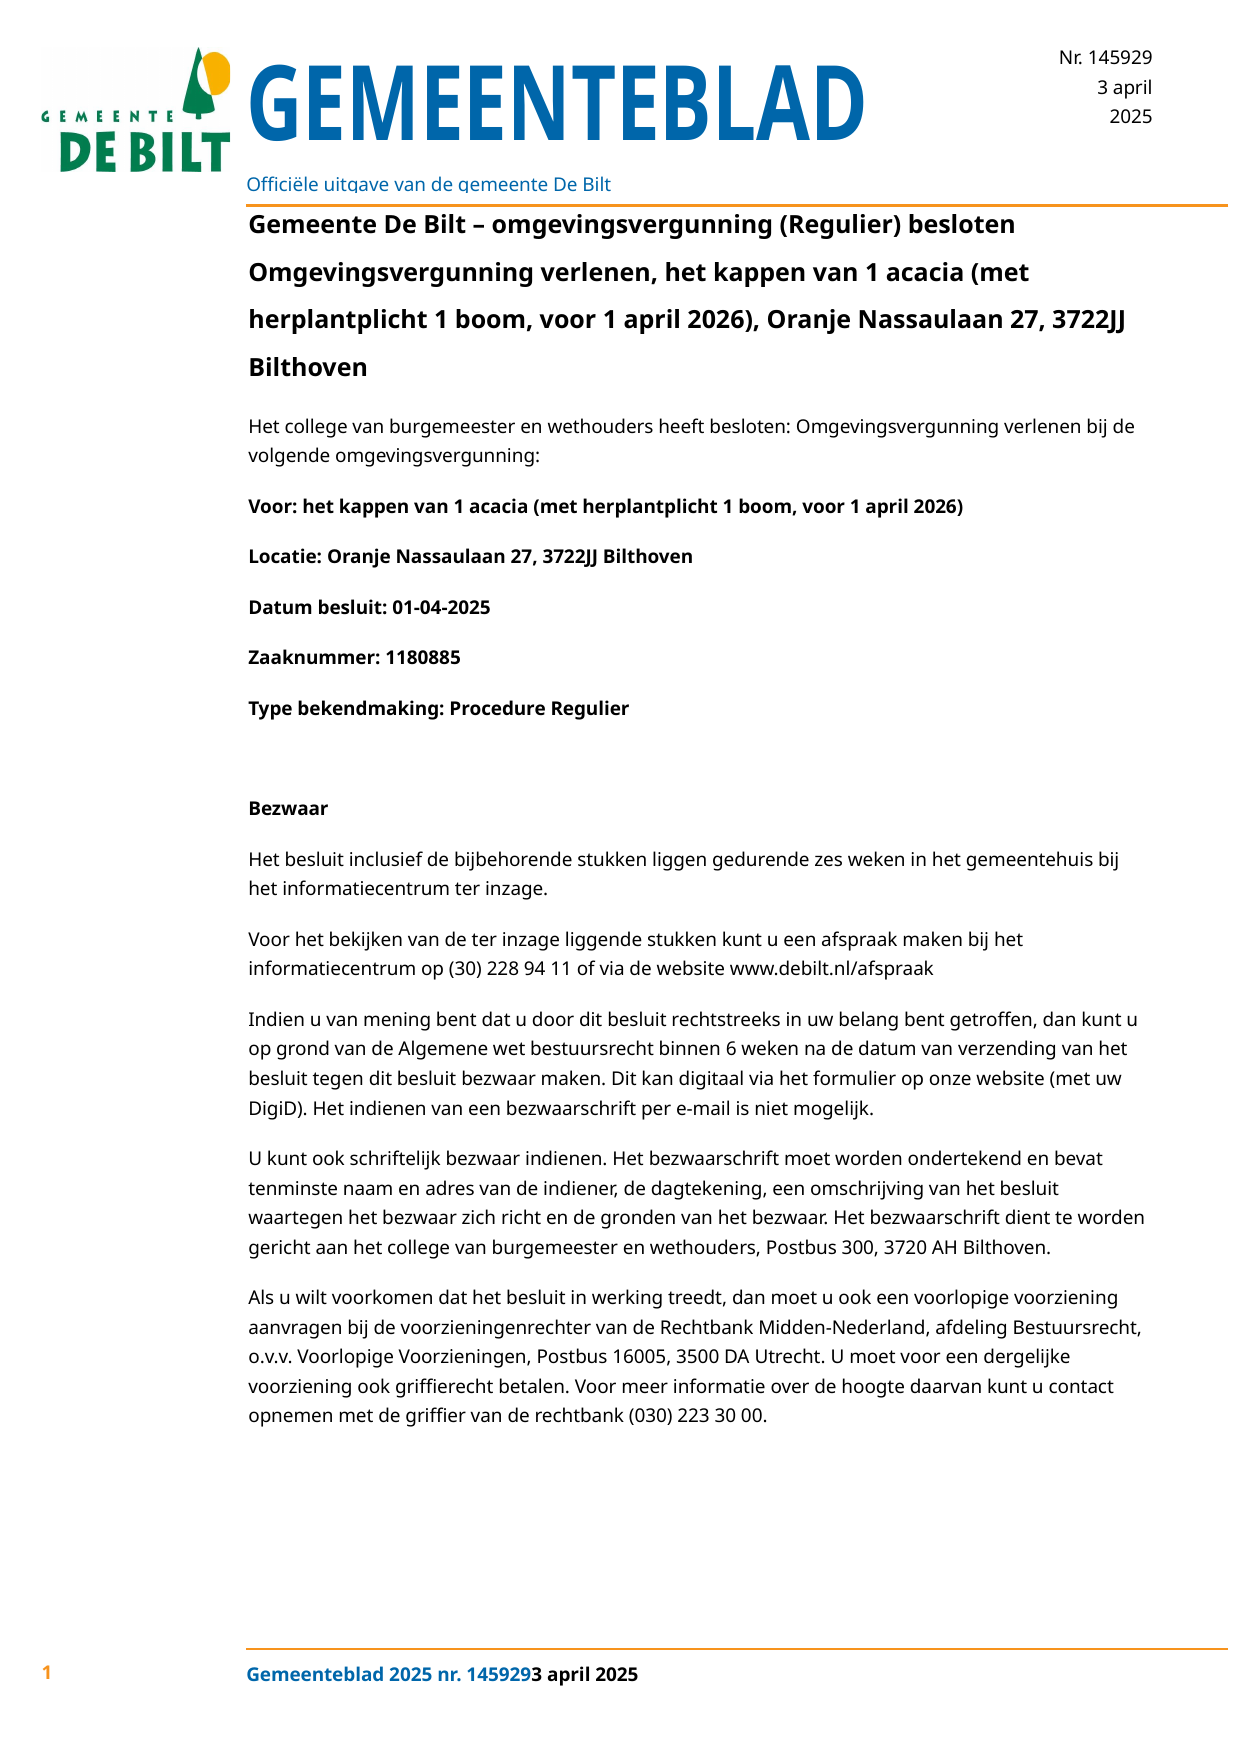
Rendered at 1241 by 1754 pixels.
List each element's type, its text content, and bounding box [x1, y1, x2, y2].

text Voor het bekijken van de ter inzage liggende stukken kunt u een afspraak maken bij het informatiecentrum op (30) 228 94 11 of via de website www.debilt.nl/afspraak [248, 926, 1152, 981]
text Bezwaar [248, 796, 1152, 821]
text Datum besluit: 01-04-2025 [248, 594, 1152, 620]
text Het besluit inclusief de bijbehorende stukken liggen gedurende zes weken in het gemeentehuis bij het informatiecentrum ter inzage. [248, 846, 1152, 901]
text Type bekendmaking: Procedure Regulier [248, 695, 1152, 721]
text Gemeente De Bilt – omgevingsvergunning (Regulier) besloten Omgevingsvergunning verlenen, het kappen van 1 acacia (met herplantplicht 1 boom, voor 1 april 2026), Oranje Nassaulaan 27, 3722JJ Bilthoven [248, 207, 1152, 384]
text Indien u van mening bent dat u door dit besluit rechtstreeks in uw belang bent getroffen, dan kunt u op grond van de Algemene wet bestuursrecht binnen 6 weken na de datum van verzending van het besluit tegen dit besluit bezwaar maken. Dit kan digitaal via het formulier op onze website (met uw DigiD). Het indienen van een bezwaarschrift per e-mail is niet mogelijk. [248, 1006, 1152, 1121]
text U kunt ook schriftelijk bezwaar indienen. Het bezwaarschrift moet worden ondertekend en bevat tenminste naam en adres van de indiener, de dagtekening, een omschrijving van het besluit waartegen het bezwaar zich richt en de gronden van het bezwaar. Het bezwaarschrift dient te worden gericht aan het college van burgemeester en wethouders, Postbus 300, 3720 AH Bilthoven. [248, 1145, 1152, 1260]
text Als u wilt voorkomen dat het besluit in werking treedt, dan moet u ook een voorlopige voorziening aanvragen bij de voorzieningenrechter van de Rechtbank Midden-Nederland, afdeling Bestuursrecht, o.v.v. Voorlopige Voorzieningen, Postbus 16005, 3500 DA Utrecht. U moet voor een dergelijke voorziening ook griffierecht betalen. Voor meer informatie over de hoogte daarvan kunt u contact opnemen met de griffier van de rechtbank (030) 223 30 00. [248, 1284, 1152, 1428]
text Zaaknummer: 1180885 [248, 644, 1152, 670]
text Voor: het kappen van 1 acacia (met herplantplicht 1 boom, voor 1 april 2026) [248, 493, 1152, 519]
text Locatie: Oranje Nassaulaan 27, 3722JJ Bilthoven [248, 543, 1152, 569]
text Het college van burgemeester en wethouders heeft besloten: Omgevingsvergunning verlenen bij de volgende omgevingsvergunning: [248, 413, 1152, 468]
picture [41, 47, 231, 172]
